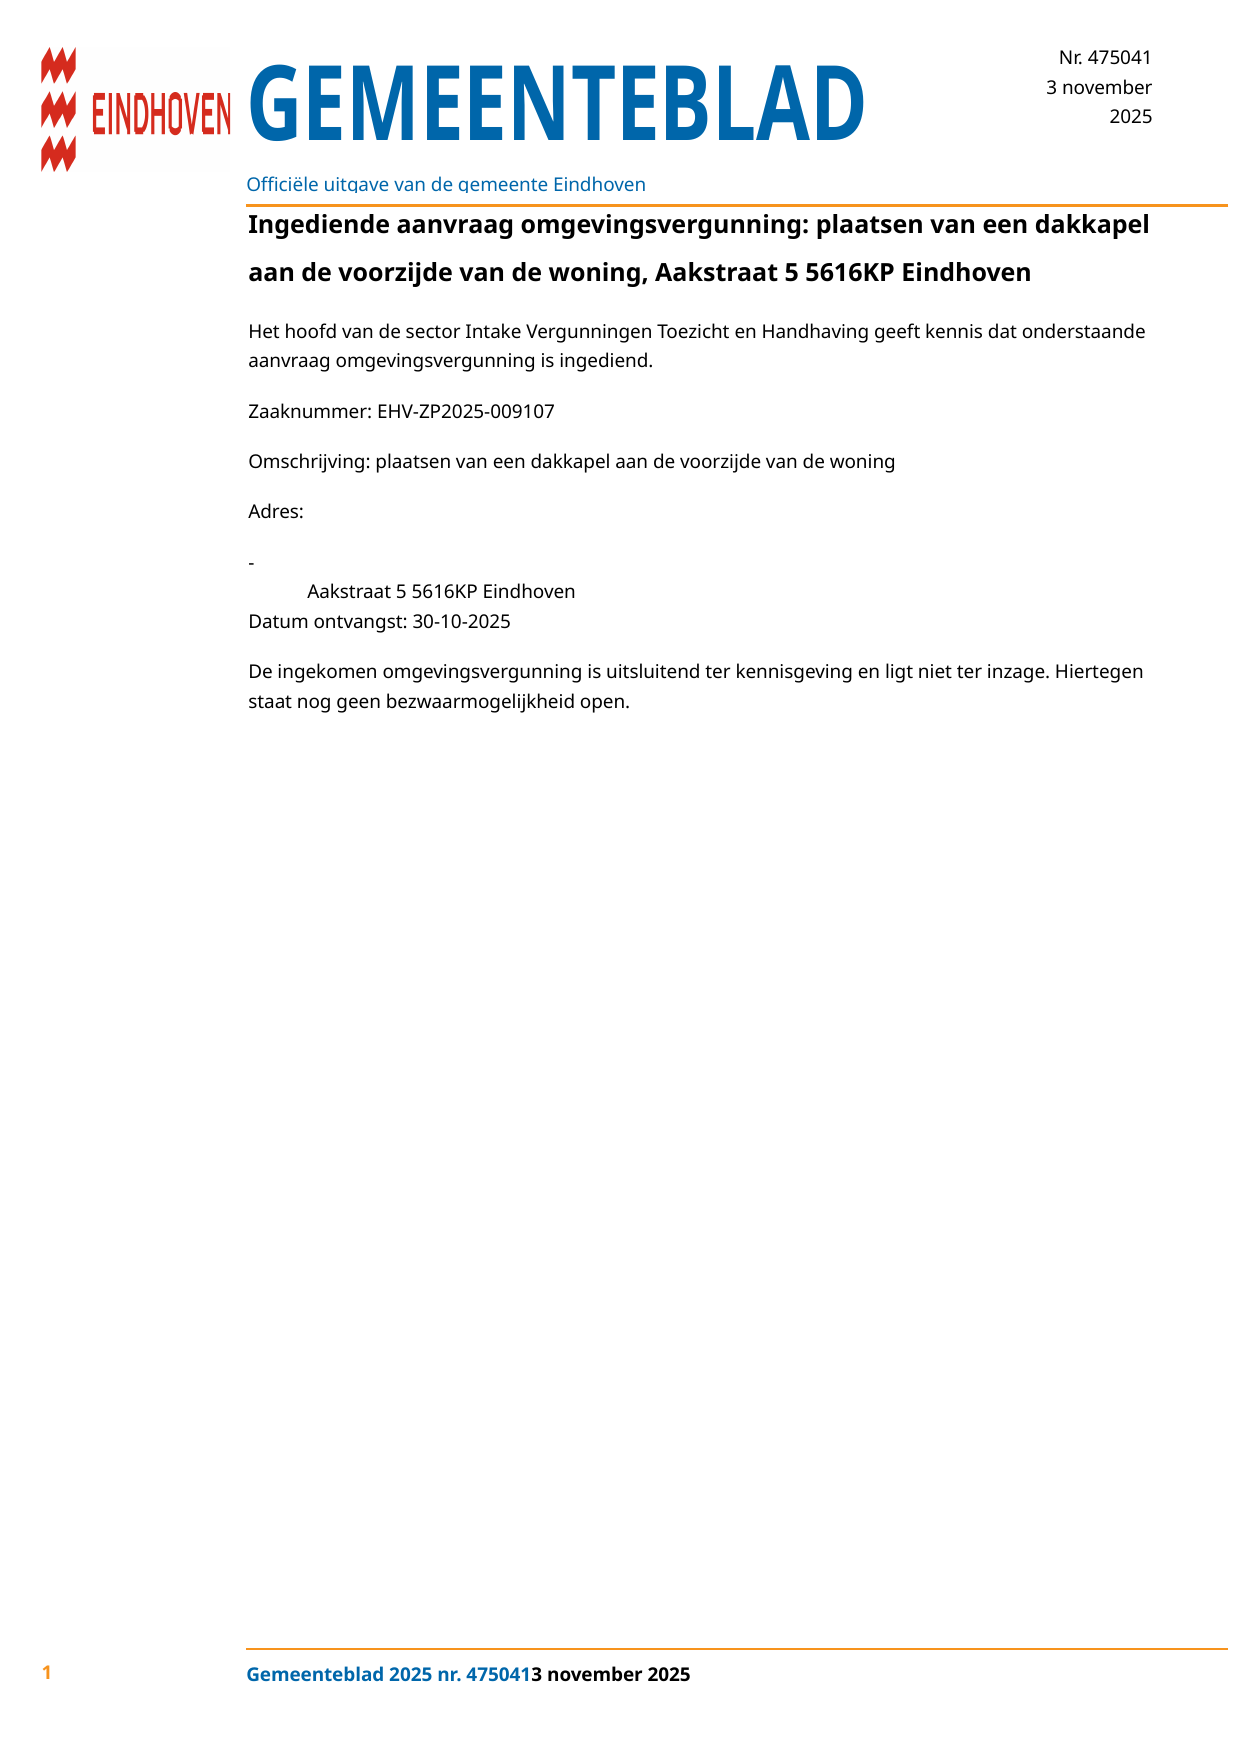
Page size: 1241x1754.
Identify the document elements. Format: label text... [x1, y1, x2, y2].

picture [41, 47, 231, 172]
list Aakstraat 5 5616KP Eindhoven [248, 579, 1152, 604]
text Omschrijving: plaatsen van een dakkapel aan de voorzijde van de woning [248, 448, 1152, 474]
text De ingekomen omgevingsvergunning is uitsluitend ter kennisgeving en ligt niet ter inzage. Hiertegen staat nog geen bezwaarmogelijkheid open. [248, 659, 1152, 714]
text Ingediende aanvraag omgevingsvergunning: plaatsen van een dakkapel aan de voorzijde van de woning, Aakstraat 5 5616KP Eindhoven [248, 207, 1152, 288]
text Datum ontvangst: 30-10-2025 [248, 608, 1152, 634]
text Zaaknummer: EHV-ZP2025-009107 [248, 398, 1152, 424]
text Het hoofd van de sector Intake Vergunningen Toezicht en Handhaving geeft kennis dat onderstaande aanvraag omgevingsvergunning is ingediend. [248, 318, 1152, 373]
text Adres: [248, 499, 1152, 524]
